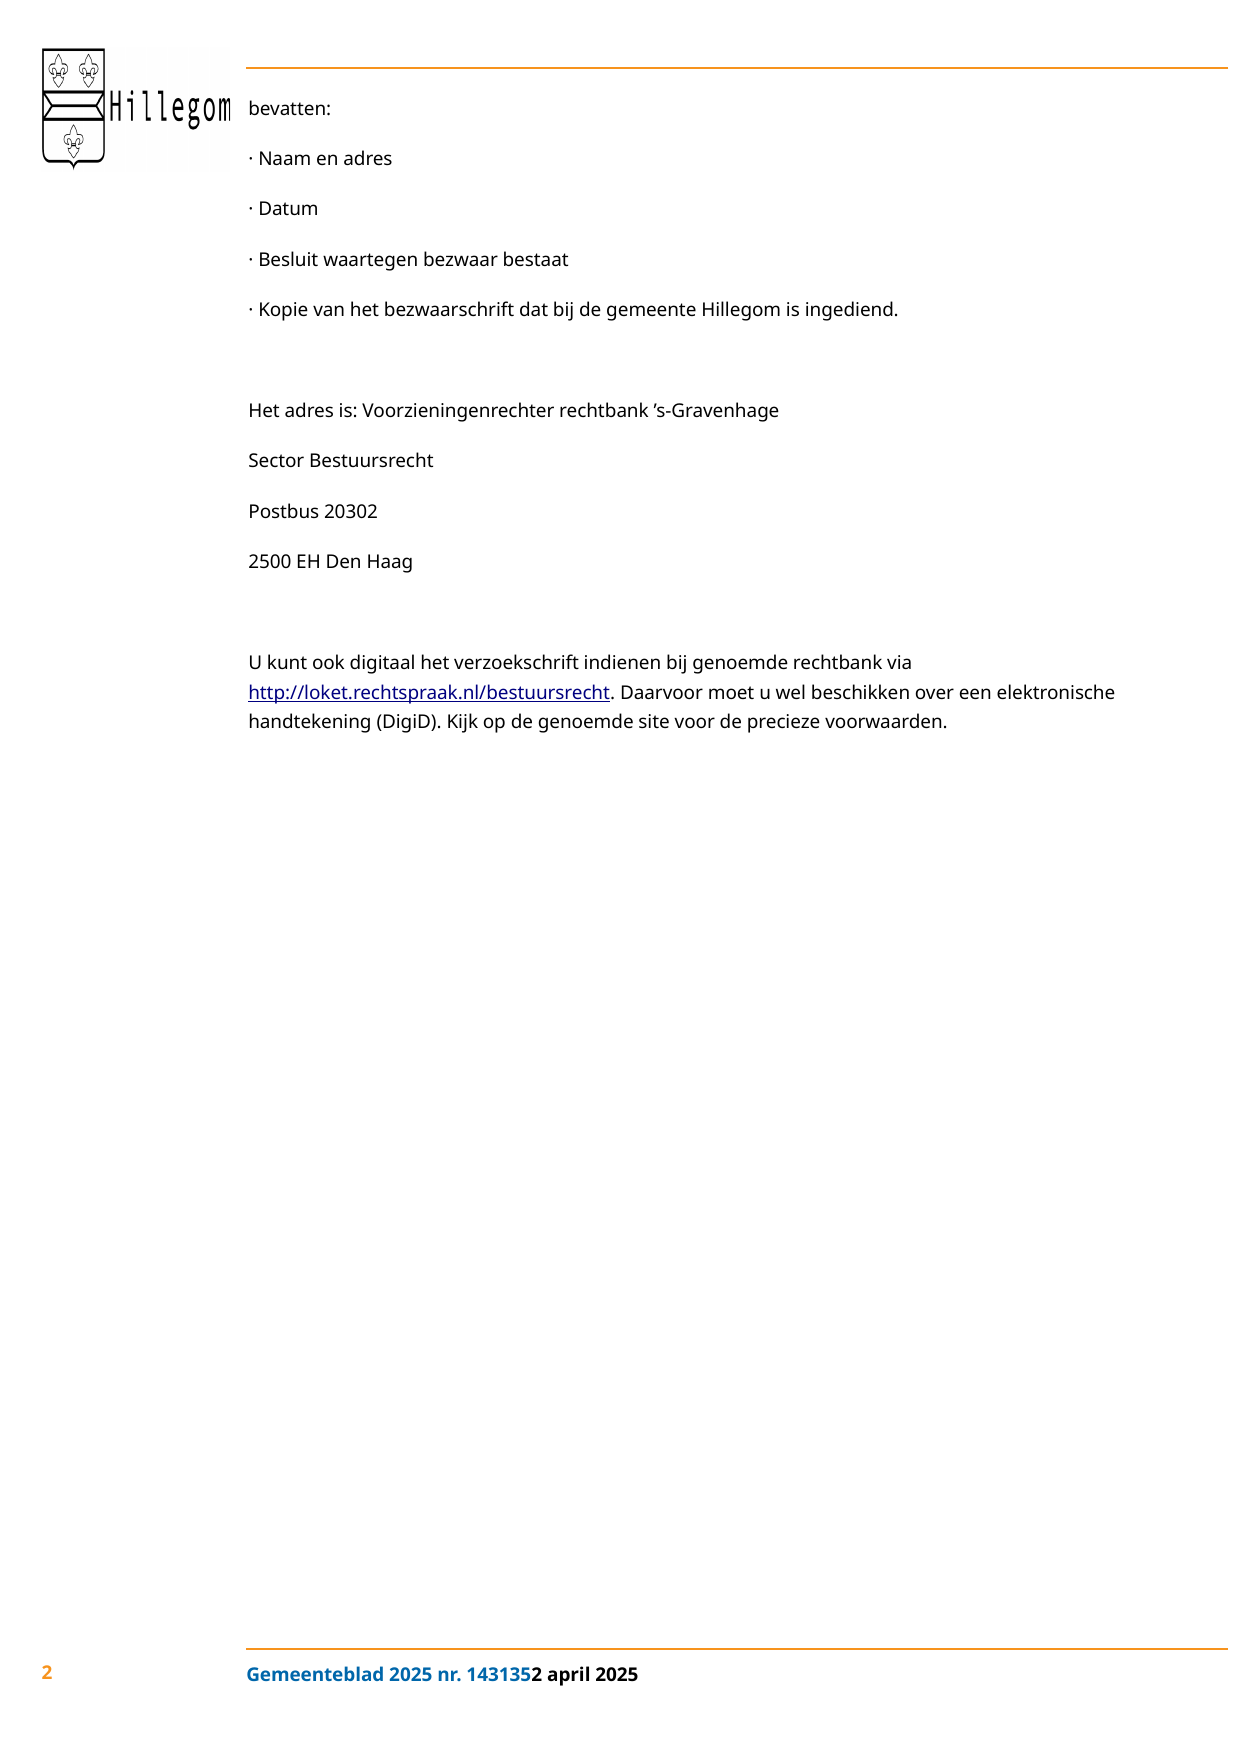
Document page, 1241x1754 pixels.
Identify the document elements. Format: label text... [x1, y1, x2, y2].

text Het adres is: Voorzieningenrechter rechtbank ’s-Gravenhage [248, 397, 1152, 423]
text · Datum [248, 196, 1152, 221]
text bevatten: [248, 95, 1152, 121]
text U kunt ook digitaal het verzoekschrift indienen bij genoemde rechtbank via http://loket.rechtspraak.nl/bestuursrecht. Daarvoor moet u wel beschikken over een elektronische handtekening (DigiD). Kijk op de genoemde site voor de precieze voorwaarden. [248, 649, 1152, 734]
text Sector Bestuursrecht [248, 448, 1152, 473]
text Postbus 20302 [248, 498, 1152, 524]
text 2500 EH Den Haag [248, 548, 1152, 574]
picture [41, 47, 231, 172]
text · Naam en adres [248, 145, 1152, 171]
text · Kopie van het bezwaarschrift dat bij de gemeente Hillegom is ingediend. [248, 296, 1152, 322]
text · Besluit waartegen bezwaar bestaat [248, 246, 1152, 272]
